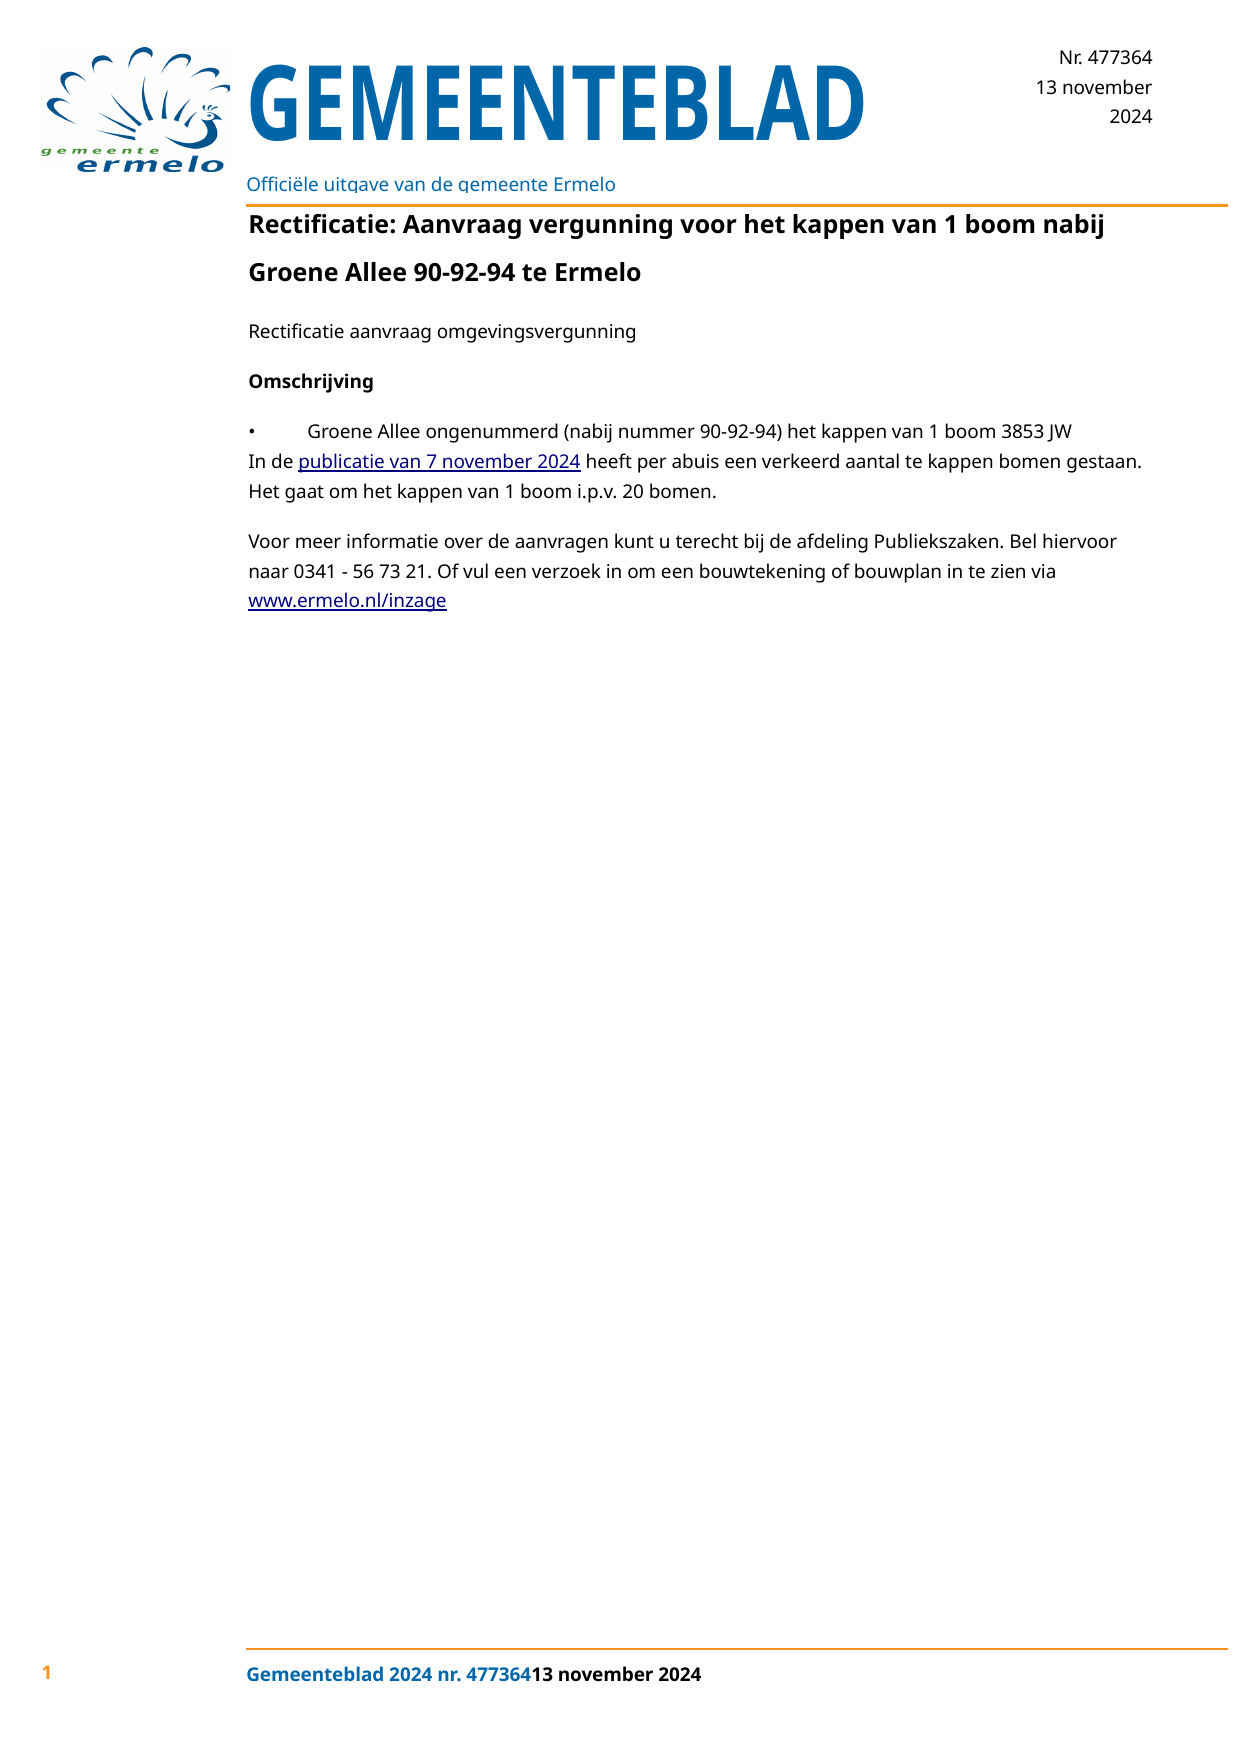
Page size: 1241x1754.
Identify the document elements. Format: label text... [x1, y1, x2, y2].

text Rectificatie aanvraag omgevingsvergunning [248, 318, 1152, 344]
text Omschrijving [248, 368, 1152, 394]
text Voor meer informatie over de aanvragen kunt u terecht bij de afdeling Publiekszaken. Bel hiervoor naar 0341 - 56 73 21. Of vul een verzoek in om een bouwtekening of bouwplan in te zien via www.ermelo.nl/inzage [248, 528, 1152, 613]
picture [41, 47, 231, 172]
text In de publicatie van 7 november 2024 heeft per abuis een verkeerd aantal te kappen bomen gestaan. Het gaat om het kappen van 1 boom i.p.v. 20 bomen. [248, 448, 1152, 504]
list Groene Allee ongenummerd (nabij nummer 90-92-94) het kappen van 1 boom 3853 JW [248, 419, 1152, 444]
text Rectificatie: Aanvraag vergunning voor het kappen van 1 boom nabij Groene Allee 90-92-94 te Ermelo [248, 207, 1152, 288]
